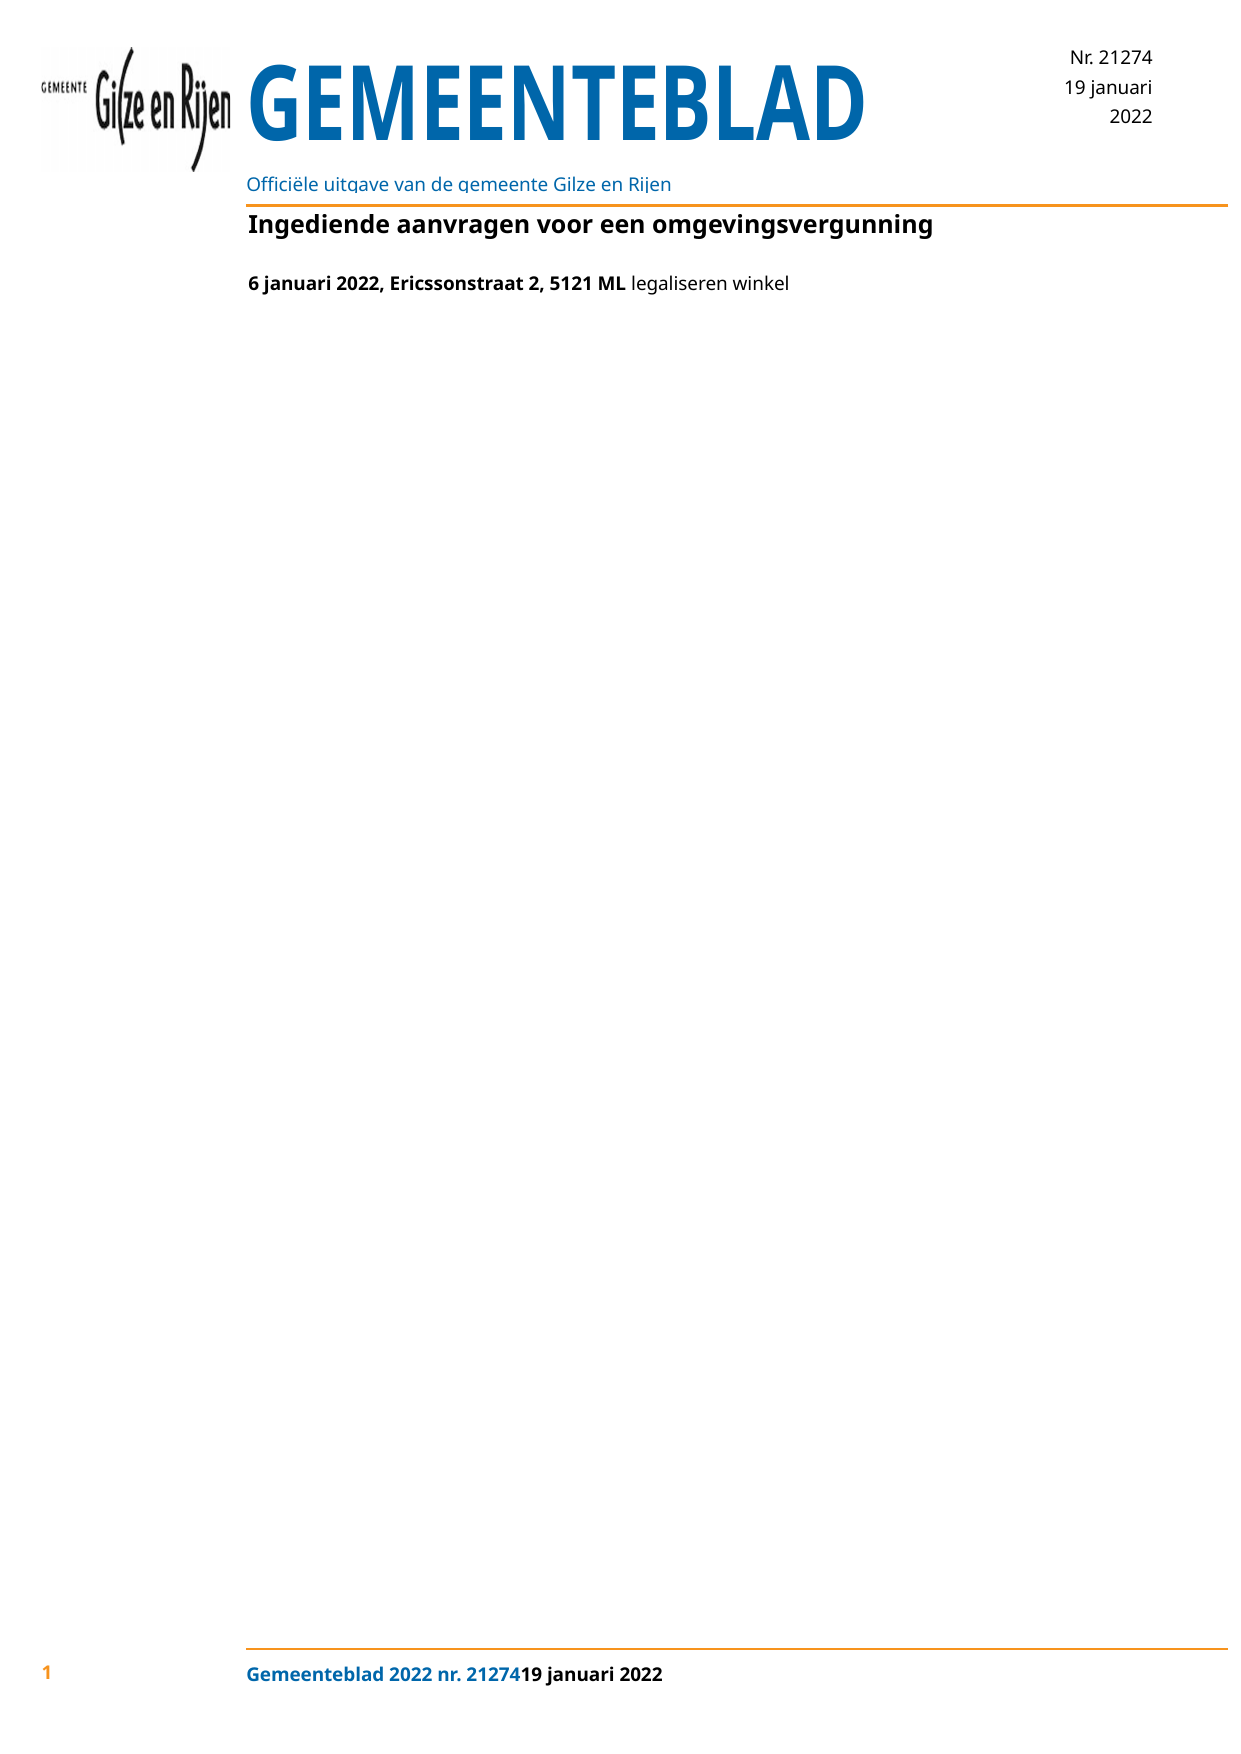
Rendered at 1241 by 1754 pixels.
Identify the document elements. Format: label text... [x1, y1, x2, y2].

text Ingediende aanvragen voor een omgevingsvergunning [248, 207, 1152, 241]
text 6 januari 2022, Ericssonstraat 2, 5121 ML legaliseren winkel [248, 270, 1152, 296]
picture [41, 47, 231, 172]
